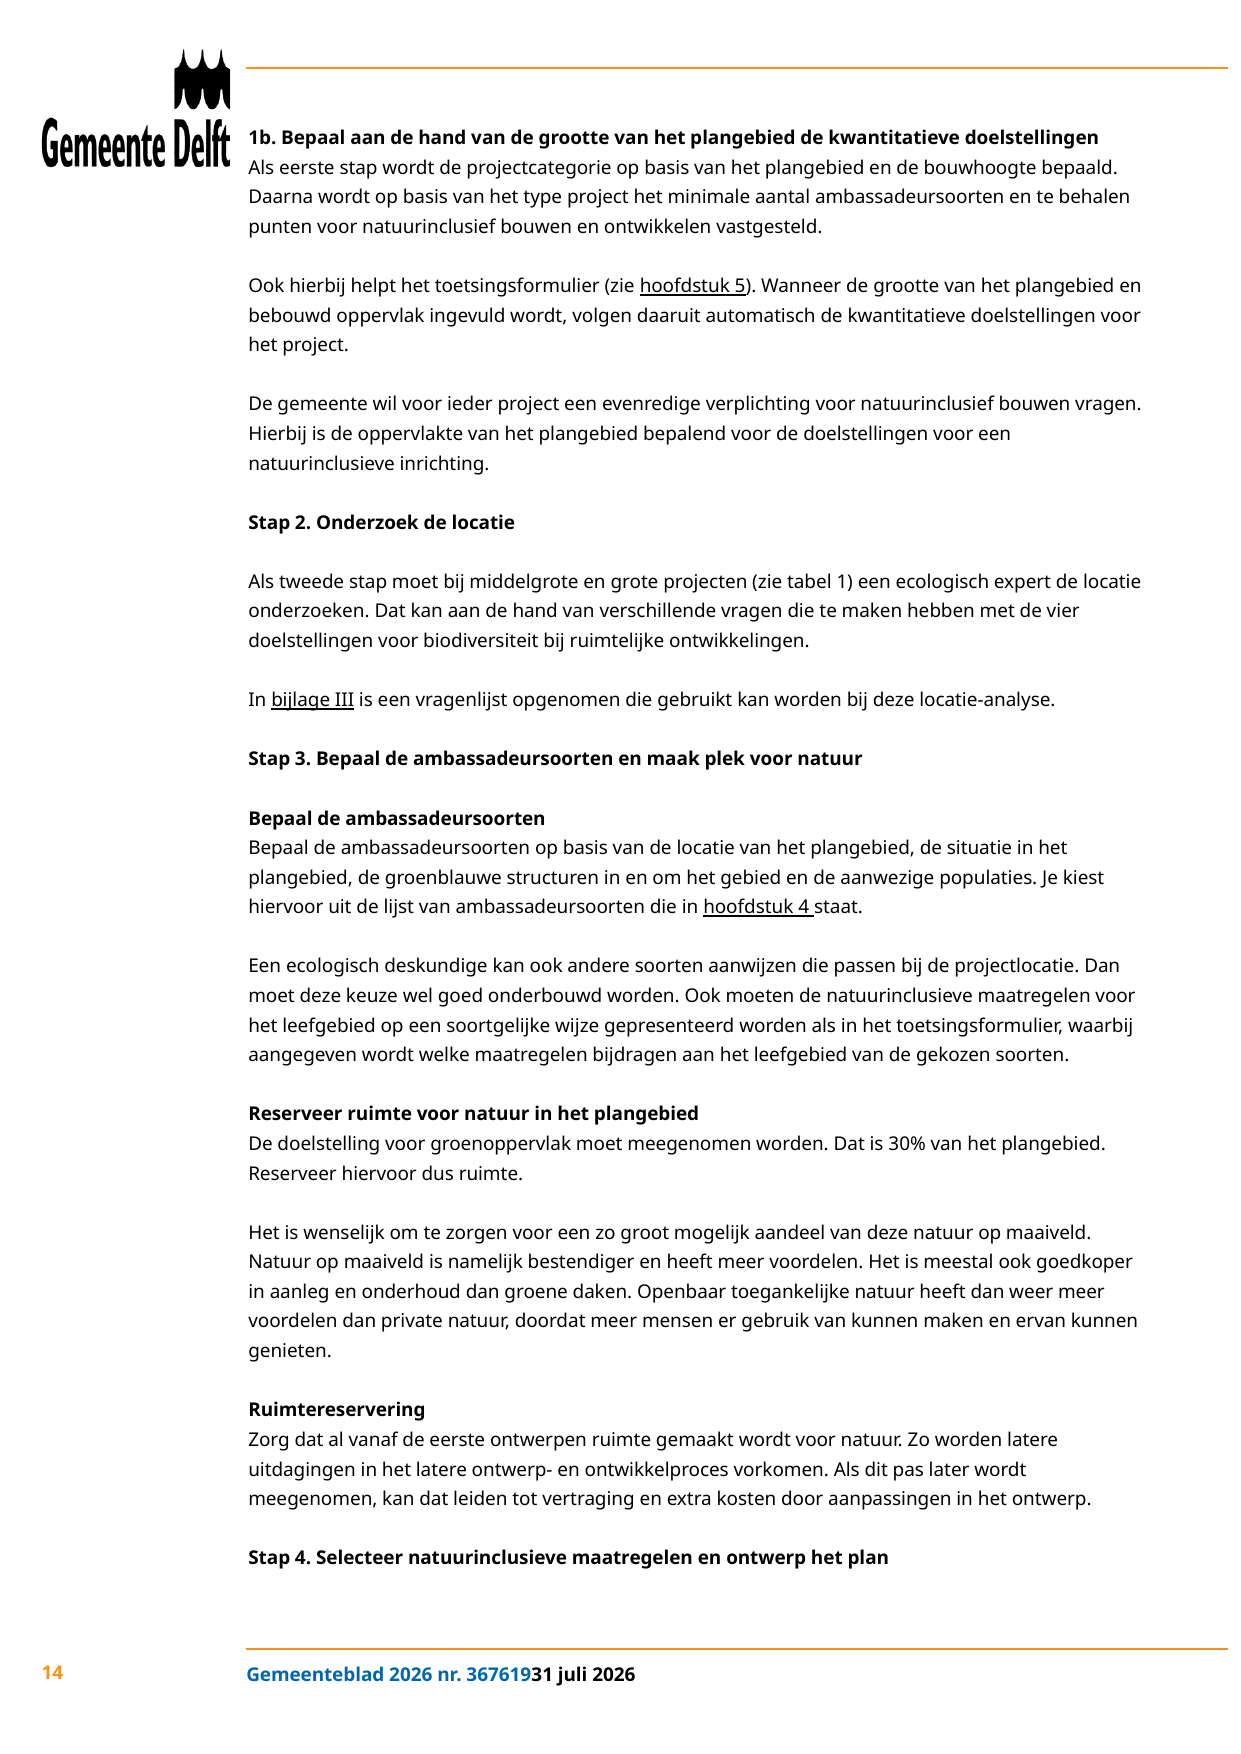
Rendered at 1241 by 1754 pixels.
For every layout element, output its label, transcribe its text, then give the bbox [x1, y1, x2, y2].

text Stap 4. Selecteer natuurinclusieve maatregelen en ontwerp het plan [248, 1544, 1152, 1569]
text Het is wenselijk om te zorgen voor een zo groot mogelijk aandeel van deze natuur op maaiveld. Natuur op maaiveld is namelijk bestendiger en heeft meer voordelen. Het is meestal ook goedkoper in aanleg en onderhoud dan groene daken. Openbaar toegankelijke natuur heeft dan weer meer voordelen dan private natuur, doordat meer mensen er gebruik van kunnen maken en ervan kunnen genieten. [248, 1219, 1152, 1363]
text Bepaal de ambassadeursoorten [248, 805, 1152, 831]
text Reserveer ruimte voor natuur in het plangebied [248, 1101, 1152, 1126]
text De gemeente wil voor ieder project een evenredige verplichting voor natuurinclusief bouwen vragen. Hierbij is de oppervlakte van het plangebied bepalend voor de doelstellingen voor een natuurinclusieve inrichting. [248, 391, 1152, 476]
text Ook hierbij helpt het toetsingsformulier (zie hoofdstuk 5). Wanneer de grootte van het plangebied en bebouwd oppervlak ingevuld wordt, volgen daaruit automatisch de kwantitatieve doelstellingen voor het project. [248, 272, 1152, 357]
text 1b. Bepaal aan de hand van de grootte van het plangebied de kwantitatieve doelstellingen [248, 124, 1152, 150]
picture [41, 47, 231, 172]
text Als tweede stap moet bij middelgrote en grote projecten (zie tabel 1) een ecologisch expert de locatie onderzoeken. Dat kan aan de hand van verschillende vragen die te maken hebben met de vier doelstellingen voor biodiversiteit bij ruimtelijke ontwikkelingen. [248, 568, 1152, 653]
table_header Ruimtereservering Zorg dat al vanaf de eerste ontwerpen ruimte gemaakt wordt voor natuur. Zo worden latere uitdagingen in het latere ontwerp- en ontwikkelproces vorkomen. Als dit pas later wordt meegenomen, kan dat leiden tot vertraging en extra kosten door aanpassingen in het ontwerp. [248, 1397, 1152, 1511]
text Stap 2. Onderzoek de locatie [248, 509, 1152, 535]
text De doelstelling voor groenoppervlak moet meegenomen worden. Dat is 30% van het plangebied. Reserveer hiervoor dus ruimte. [248, 1130, 1152, 1186]
text Als eerste stap wordt de projectcategorie op basis van het plangebied en de bouwhoogte bepaald. Daarna wordt op basis van het type project het minimale aantal ambassadeursoorten en te behalen punten voor natuurinclusief bouwen en ontwikkelen vastgesteld. [248, 154, 1152, 239]
text In bijlage III is een vragenlijst opgenomen die gebruikt kan worden bij deze locatie-analyse. [248, 686, 1152, 712]
text Stap 3. Bepaal de ambassadeursoorten en maak plek voor natuur [248, 746, 1152, 771]
text Een ecologisch deskundige kan ook andere soorten aanwijzen die passen bij de projectlocatie. Dan moet deze keuze wel goed onderbouwd worden. Ook moeten de natuurinclusieve maatregelen voor het leefgebied op een soortgelijke wijze gepresenteerd worden als in het toetsingsformulier, waarbij aangegeven wordt welke maatregelen bijdragen aan het leefgebied van de gekozen soorten. [248, 953, 1152, 1067]
text Bepaal de ambassadeursoorten op basis van de locatie van het plangebied, de situatie in het plangebied, de groenblauwe structuren in en om het gebied en de aanwezige populaties. Je kiest hiervoor uit de lijst van ambassadeursoorten die in hoofdstuk 4 staat. [248, 834, 1152, 919]
